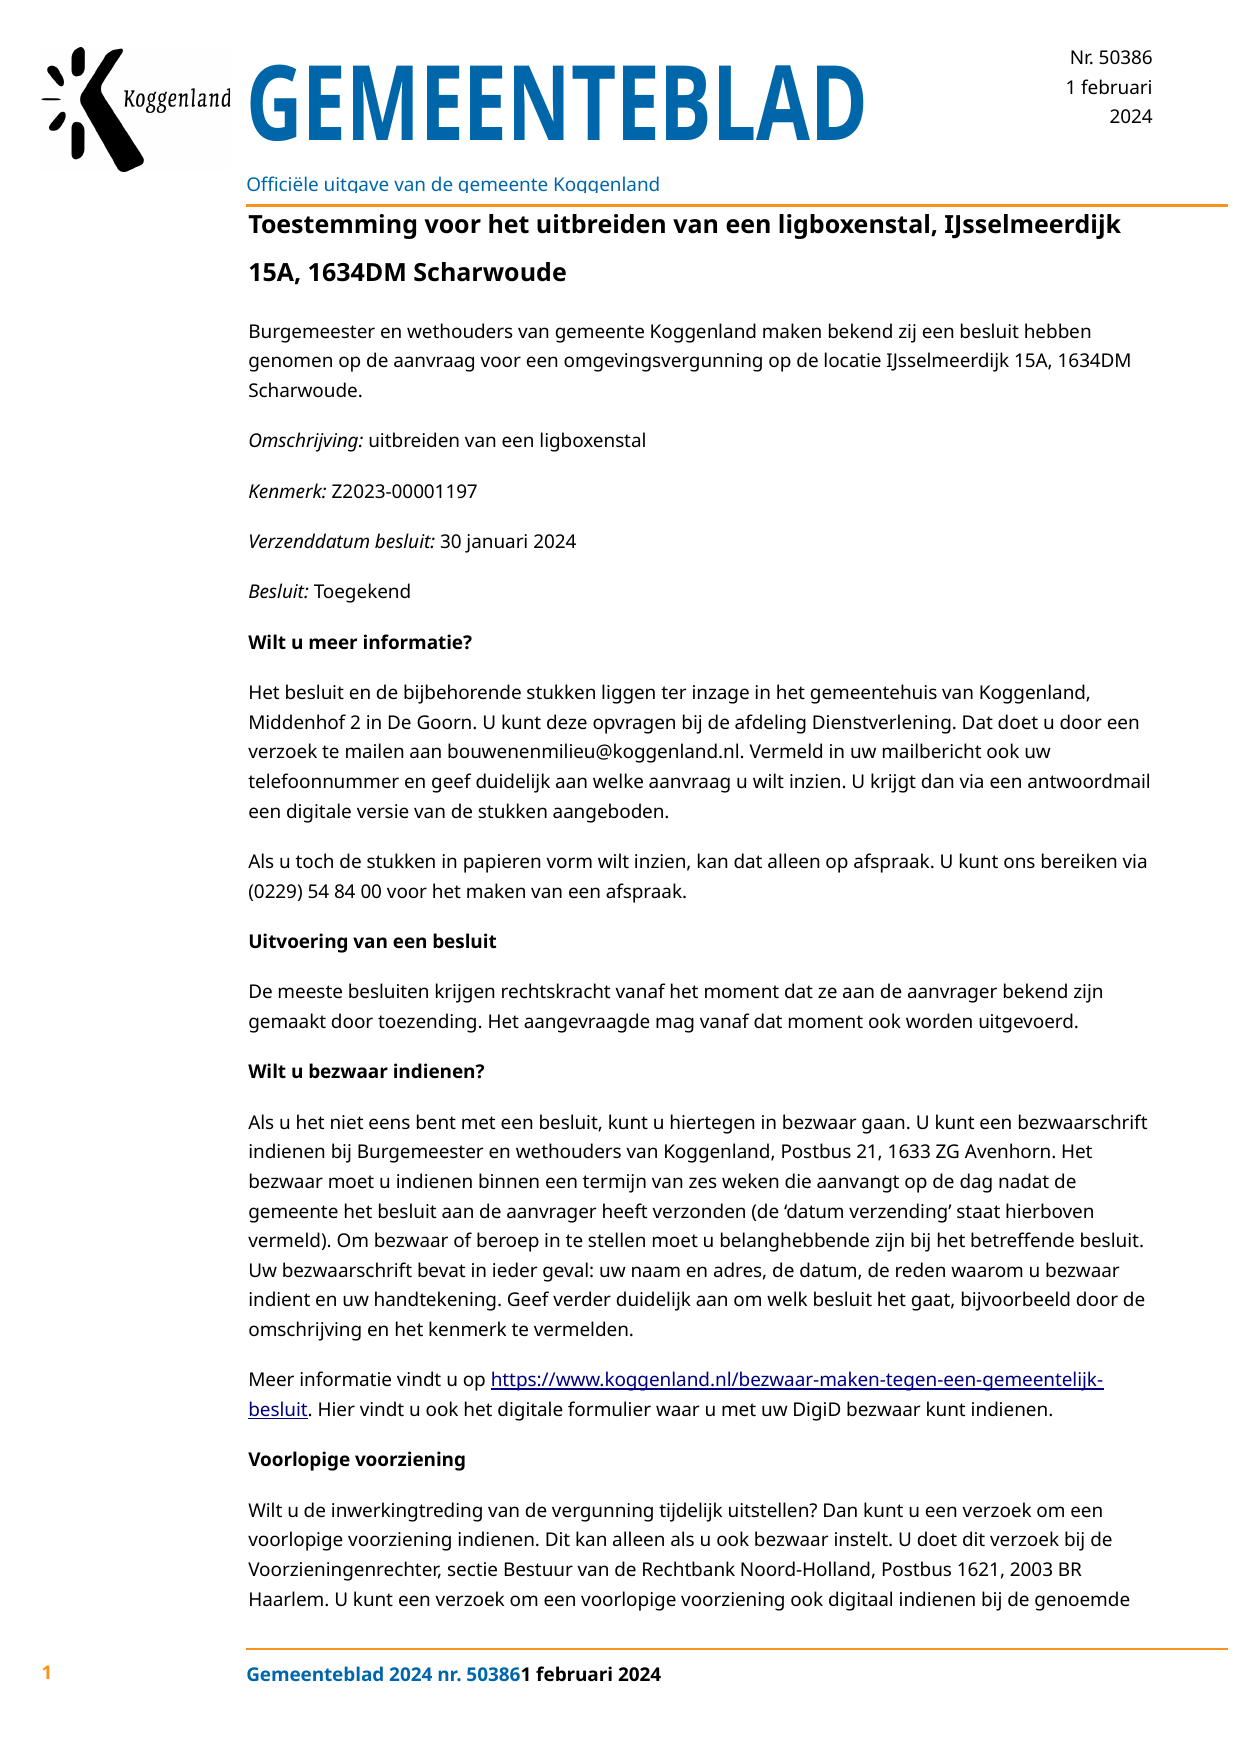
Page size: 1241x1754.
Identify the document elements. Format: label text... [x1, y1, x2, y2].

text Uitvoering van een besluit [248, 928, 1152, 954]
text Toestemming voor het uitbreiden van een ligboxenstal, IJsselmeerdijk 15A, 1634DM Scharwoude [248, 207, 1152, 288]
text De meeste besluiten krijgen rechtskracht vanaf het moment dat ze aan de aanvrager bekend zijn gemaakt door toezending. Het aangevraagde mag vanaf dat moment ook worden uitgevoerd. [248, 979, 1152, 1034]
text Als u het niet eens bent met een besluit, kunt u hiertegen in bezwaar gaan. U kunt een bezwaarschrift indienen bij Burgemeester en wethouders van Koggenland, Postbus 21, 1633 ZG Avenhorn. Het bezwaar moet u indienen binnen een termijn van zes weken die aanvangt op de dag nadat de gemeente het besluit aan de aanvrager heeft verzonden (de ‘datum verzending’ staat hierboven vermeld). Om bezwaar of beroep in te stellen moet u belanghebbende zijn bij het betreffende besluit. Uw bezwaarschrift bevat in ieder geval: uw naam en adres, de datum, de reden waarom u bezwaar indient en uw handtekening. Geef verder duidelijk aan om welk besluit het gaat, bijvoorbeeld door de omschrijving en het kenmerk te vermelden. [248, 1109, 1152, 1342]
text Het besluit en de bijbehorende stukken liggen ter inzage in het gemeentehuis van Koggenland, Middenhof 2 in De Goorn. U kunt deze opvragen bij de afdeling Dienstverlening. Dat doet u door een verzoek te mailen aan bouwenenmilieu@koggenland.nl. Vermeld in uw mailbericht ook uw telefoonnummer en geef duidelijk aan welke aanvraag u wilt inzien. U krijgt dan via een antwoordmail een digitale versie van de stukken aangeboden. [248, 679, 1152, 824]
text Besluit: Toegekend [248, 579, 1152, 604]
text Meer informatie vindt u op https://www.koggenland.nl/bezwaar-maken-tegen-een-gemeentelijk-besluit. Hier vindt u ook het digitale formulier waar u met uw DigiD bezwaar kunt indienen. [248, 1367, 1152, 1422]
text Kenmerk: Z2023-00001197 [248, 478, 1152, 504]
picture [41, 47, 231, 172]
text Voorlopige voorziening [248, 1447, 1152, 1472]
text Omschrijving: uitbreiden van een ligboxenstal [248, 427, 1152, 453]
text Verzenddatum besluit: 30 januari 2024 [248, 528, 1152, 554]
text Wilt u meer informatie? [248, 629, 1152, 655]
text Burgemeester en wethouders van gemeente Koggenland maken bekend zij een besluit hebben genomen op de aanvraag voor een omgevingsvergunning op de locatie IJsselmeerdijk 15A, 1634DM Scharwoude. [248, 318, 1152, 403]
text Wilt u bezwaar indienen? [248, 1059, 1152, 1084]
text Als u toch de stukken in papieren vorm wilt inzien, kan dat alleen op afspraak. U kunt ons bereiken via (0229) 54 84 00 voor het maken van een afspraak. [248, 848, 1152, 904]
text Wilt u de inwerkingtreding van de vergunning tijdelijk uitstellen? Dan kunt u een verzoek om een voorlopige voorziening indienen. Dit kan alleen als u ook bezwaar instelt. U doet dit verzoek bij de Voorzieningenrechter, sectie Bestuur van de Rechtbank Noord-Holland, Postbus 1621, 2003 BR Haarlem. U kunt een verzoek om een voorlopige voorziening ook digitaal indienen bij de genoemde [248, 1497, 1152, 1612]
